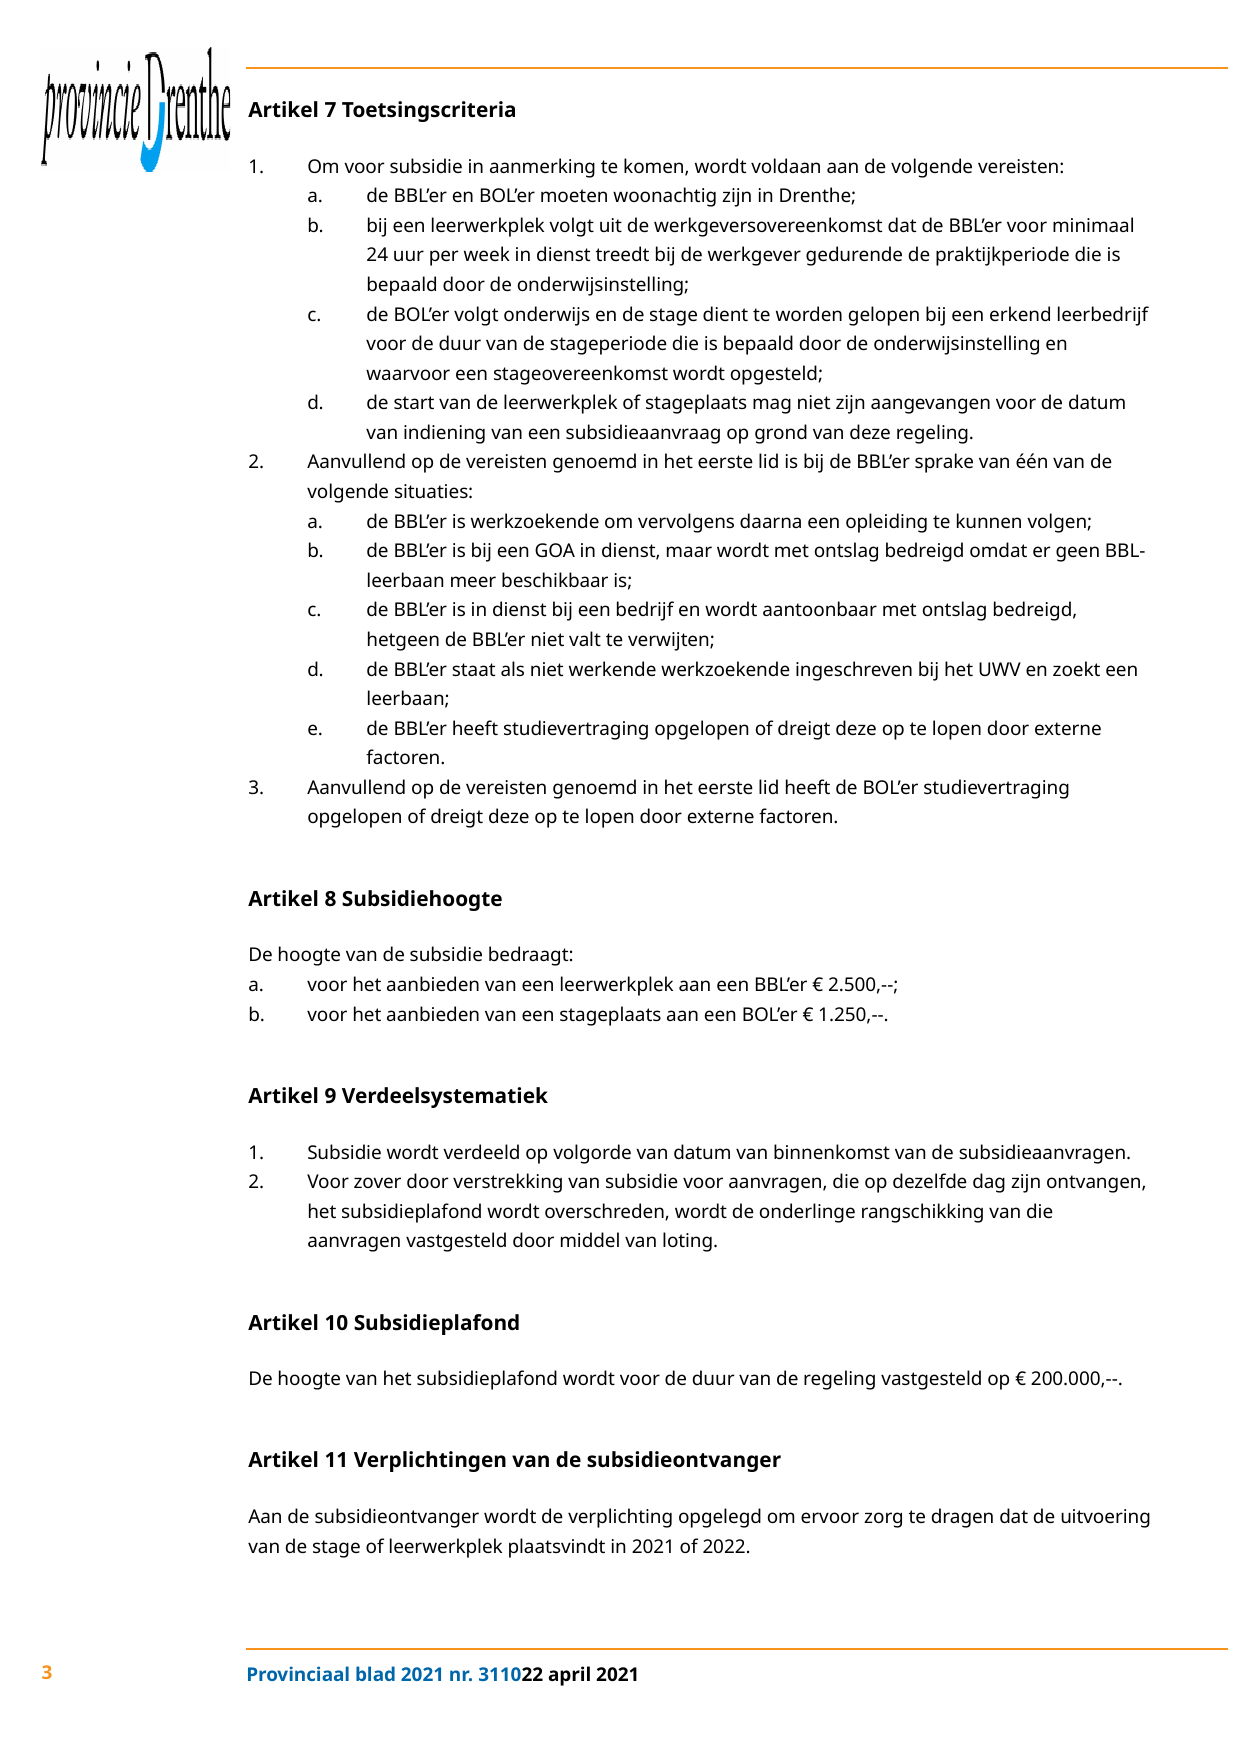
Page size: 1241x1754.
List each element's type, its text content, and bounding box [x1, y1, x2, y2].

list de BBL’er staat als niet werkende werkzoekende ingeschreven bij het UWV en zoekt een leerbaan; [307, 656, 1152, 711]
list de BBL’er is werkzoekende om vervolgens daarna een opleiding te kunnen volgen; [307, 508, 1152, 533]
list de BOL’er volgt onderwijs en de stage dient te worden gelopen bij een erkend leerbedrijf voor de duur van de stageperiode die is bepaald door de onderwijsinstelling en waarvoor een stageovereenkomst wordt opgesteld; [307, 301, 1152, 386]
text Artikel 7 Toetsingscriteria [248, 95, 1152, 123]
text Artikel 8 Subsidiehoogte [248, 884, 1152, 912]
list voor het aanbieden van een stageplaats aan een BOL’er € 1.250,--. [248, 1001, 1152, 1027]
text Aan de subsidieontvanger wordt de verplichting opgelegd om ervoor zorg te dragen dat de uitvoering van de stage of leerwerkplek plaatsvindt in 2021 of 2022. [248, 1504, 1152, 1559]
list Voor zover door verstrekking van subsidie voor aanvragen, die op dezelfde dag zijn ontvangen, het subsidieplafond wordt overschreden, wordt de onderlinge rangschikking van die aanvragen vastgesteld door middel van loting. [248, 1168, 1152, 1253]
list Aanvullend op de vereisten genoemd in het eerste lid is bij de BBL’er sprake van één van de volgende situaties: [248, 449, 1152, 504]
list de BBL’er heeft studievertraging opgelopen of dreigt deze op te lopen door externe factoren. [307, 715, 1152, 770]
list Om voor subsidie in aanmerking te komen, wordt voldaan aan de volgende vereisten: [248, 153, 1152, 178]
list de start van de leerwerkplek of stageplaats mag niet zijn aangevangen voor de datum van indiening van een subsidieaanvraag op grond van deze regeling. [307, 389, 1152, 445]
list Aanvullend op de vereisten genoemd in het eerste lid heeft de BOL’er studievertraging opgelopen of dreigt deze op te lopen door externe factoren. [248, 774, 1152, 829]
text De hoogte van het subsidieplafond wordt voor de duur van de regeling vastgesteld op € 200.000,--. [248, 1366, 1152, 1391]
text De hoogte van de subsidie bedraagt: [248, 942, 1152, 967]
text Artikel 9 Verdeelsystematiek [248, 1081, 1152, 1109]
list de BBL’er is bij een GOA in dienst, maar wordt met ontslag bedreigd omdat er geen BBL-leerbaan meer beschikbaar is; [307, 537, 1152, 593]
list Subsidie wordt verdeeld op volgorde van datum van binnenkomst van de subsidieaanvragen. [248, 1139, 1152, 1164]
list de BBL’er en BOL’er moeten woonachtig zijn in Drenthe; [307, 182, 1152, 208]
list bij een leerwerkplek volgt uit de werkgeversovereenkomst dat de BBL’er voor minimaal 24 uur per week in dienst treedt bij de werkgever gedurende de praktijkperiode die is bepaald door de onderwijsinstelling; [307, 212, 1152, 297]
list voor het aanbieden van een leerwerkplek aan een BBL’er € 2.500,--; [248, 971, 1152, 997]
text Artikel 11 Verplichtingen van de subsidieontvanger [248, 1446, 1152, 1474]
picture [41, 47, 231, 172]
text Artikel 10 Subsidieplafond [248, 1308, 1152, 1336]
list de BBL’er is in dienst bij een bedrijf en wordt aantoonbaar met ontslag bedreigd, hetgeen de BBL’er niet valt te verwijten; [307, 597, 1152, 652]
